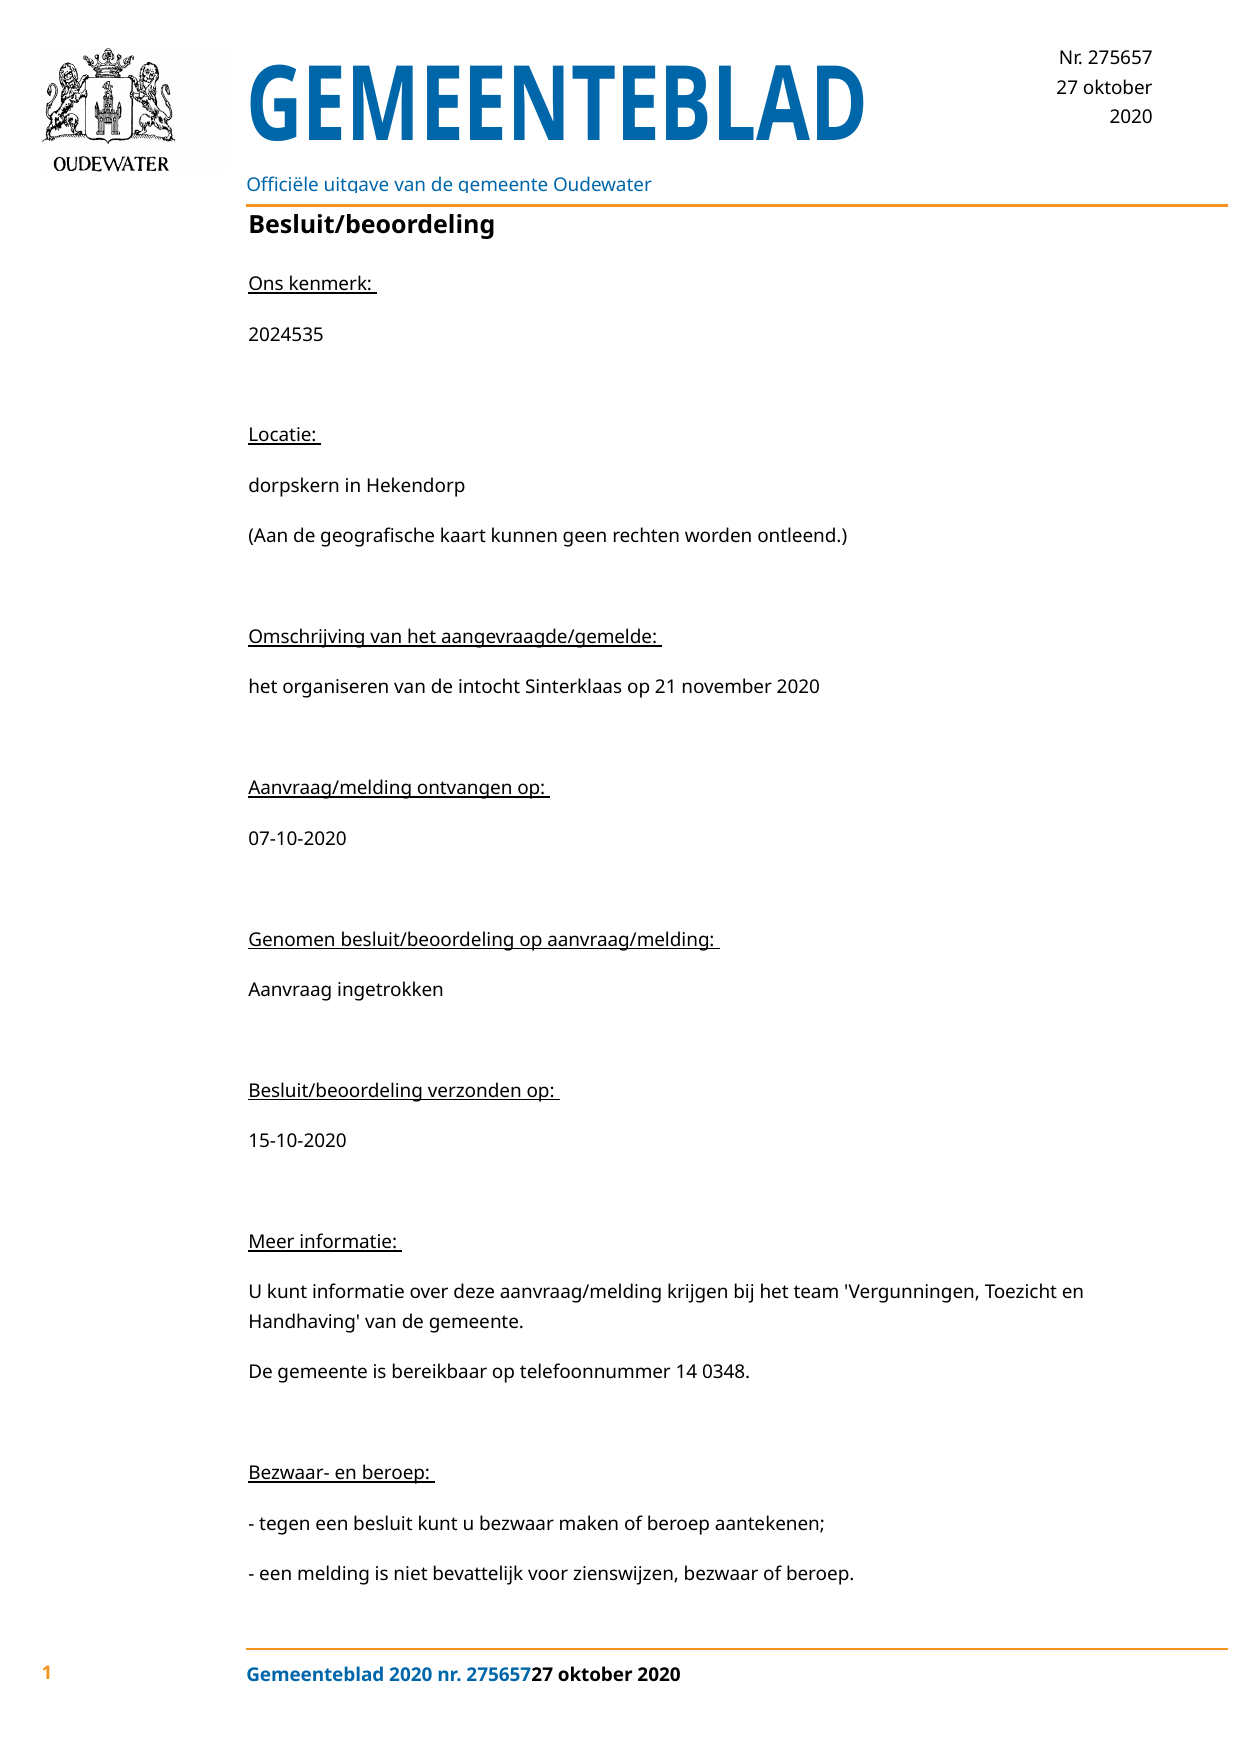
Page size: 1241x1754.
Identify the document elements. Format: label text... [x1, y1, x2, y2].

text - tegen een besluit kunt u bezwaar maken of beroep aantekenen; [248, 1510, 1152, 1536]
text - een melding is niet bevattelijk voor zienswijzen, bezwaar of beroep. [248, 1560, 1152, 1586]
text Besluit/beoordeling verzonden op: [248, 1077, 1152, 1103]
text Bezwaar- en beroep: [248, 1459, 1152, 1485]
text Meer informatie: [248, 1228, 1152, 1254]
text 07-10-2020 [248, 825, 1152, 851]
text (Aan de geografische kaart kunnen geen rechten worden ontleend.) [248, 522, 1152, 548]
text Besluit/beoordeling [248, 207, 1152, 241]
text 15-10-2020 [248, 1127, 1152, 1153]
text Locatie: [248, 422, 1152, 447]
text U kunt informatie over deze aanvraag/melding krijgen bij het team 'Vergunningen, Toezicht en Handhaving' van de gemeente. [248, 1279, 1152, 1334]
text De gemeente is bereikbaar op telefoonnummer 14 0348. [248, 1359, 1152, 1384]
text Omschrijving van het aangevraagde/gemelde: [248, 623, 1152, 649]
text Ons kenmerk: [248, 270, 1152, 296]
text Genomen besluit/beoordeling op aanvraag/melding: [248, 926, 1152, 951]
text dorpskern in Hekendorp [248, 472, 1152, 498]
text 2024535 [248, 321, 1152, 346]
text het organiseren van de intocht Sinterklaas op 21 november 2020 [248, 674, 1152, 699]
picture [41, 47, 231, 172]
text Aanvraag ingetrokken [248, 976, 1152, 1002]
text Aanvraag/melding ontvangen op: [248, 774, 1152, 800]
